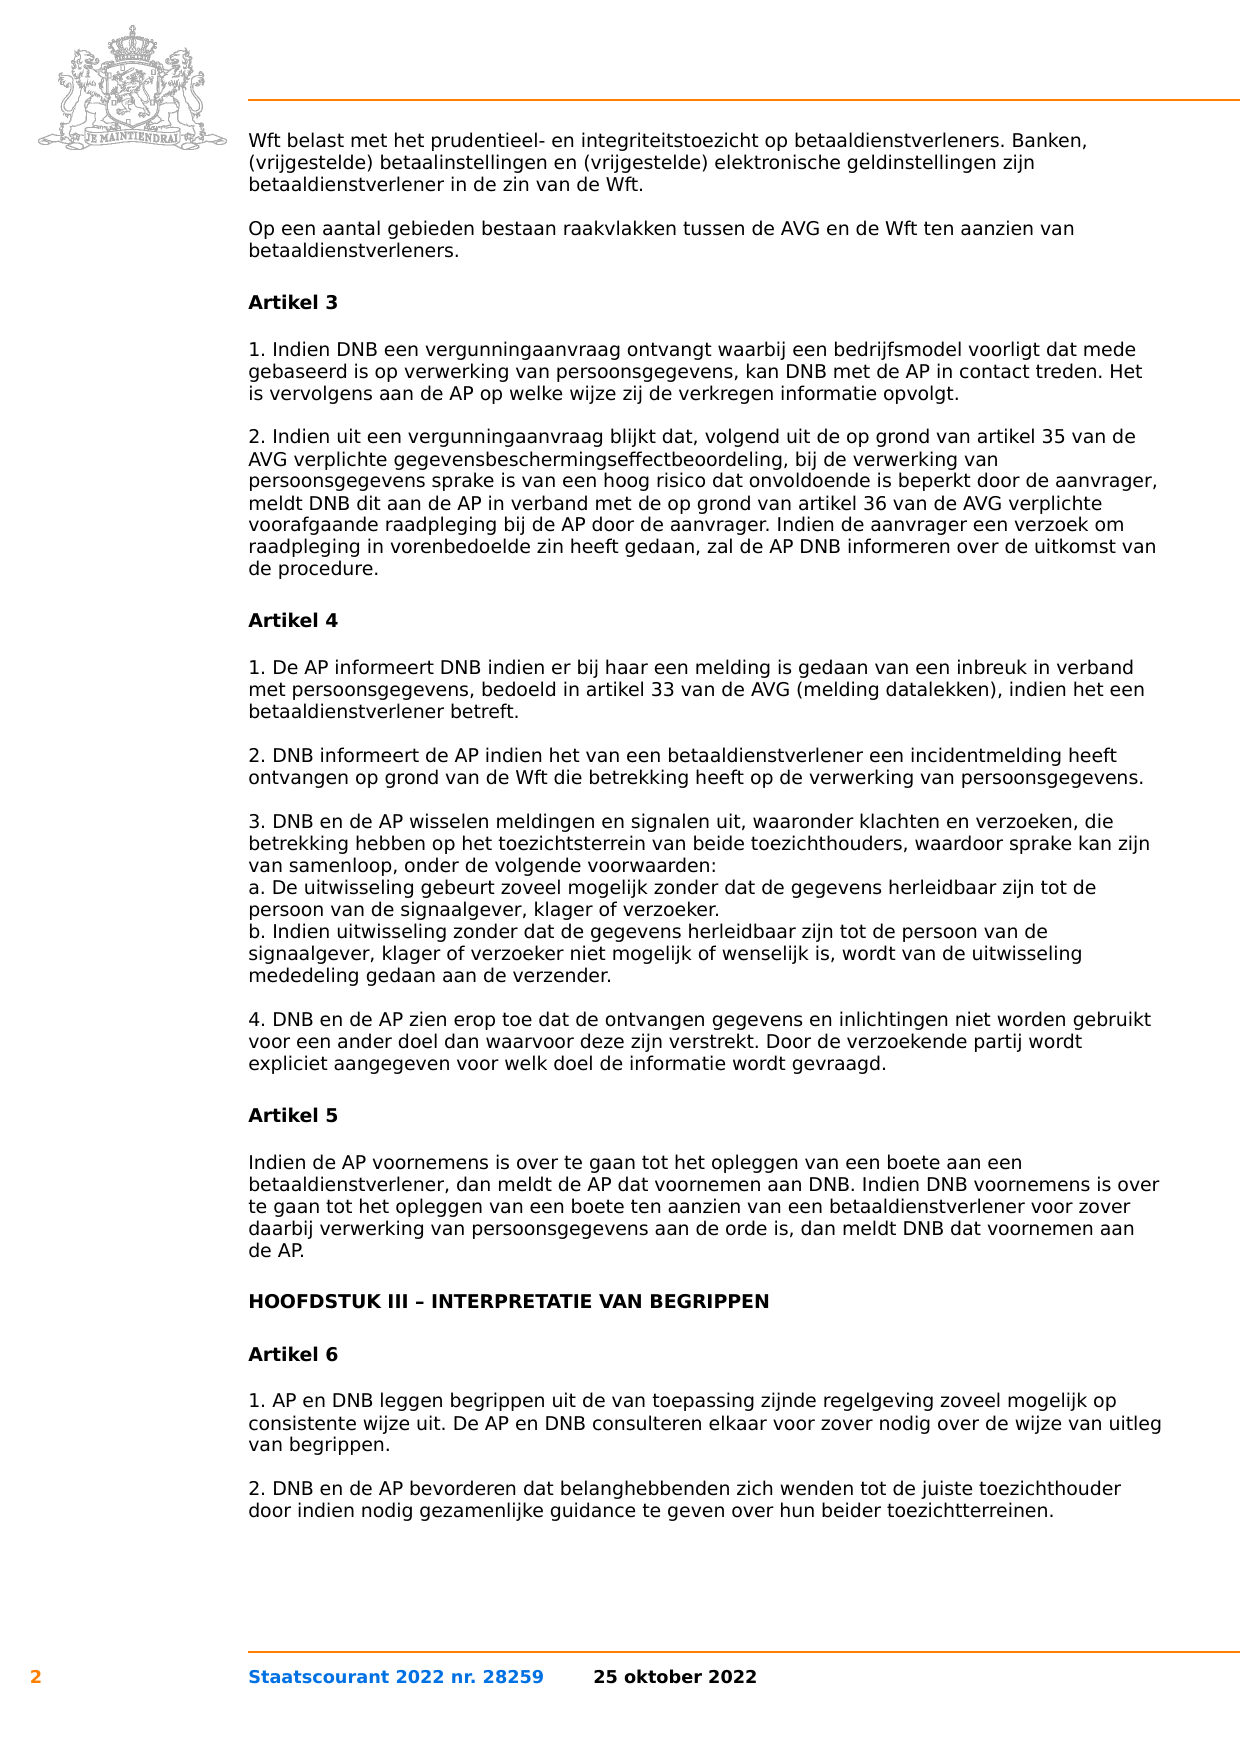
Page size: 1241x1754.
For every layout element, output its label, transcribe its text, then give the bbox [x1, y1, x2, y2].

text 3. DNB en de AP wisselen meldingen en signalen uit, waaronder klachten en verzoeken, die betrekking hebben op het toezichtsterrein van beide toezichthouders, waardoor sprake kan zijn van samenloop, onder de volgende voorwaarden: [248, 811, 1163, 877]
text Op een aantal gebieden bestaan raakvlakken tussen de AVG en de Wft ten aanzien van betaaldienstverleners. [248, 218, 1163, 262]
subtitle Artikel 5 [248, 1104, 1163, 1127]
subtitle HOOFDSTUK III – INTERPRETATIE VAN BEGRIPPEN [248, 1291, 1163, 1313]
picture [38, 25, 227, 150]
text 1. De AP informeert DNB indien er bij haar een melding is gedaan van een inbreuk in verband met persoonsgegevens, bedoeld in artikel 33 van de AVG (melding datalekken), indien het een betaaldienstverlener betreft. [248, 657, 1163, 723]
text 4. DNB en de AP zien erop toe dat de ontvangen gegevens en inlichtingen niet worden gebruikt voor een ander doel dan waarvoor deze zijn verstrekt. Door de verzoekende partij wordt expliciet aangegeven voor welk doel de informatie wordt gevraagd. [248, 1009, 1163, 1074]
subtitle Artikel 4 [248, 610, 1163, 632]
text a. De uitwisseling gebeurt zoveel mogelijk zonder dat de gegevens herleidbaar zijn tot de persoon van de signaalgever, klager of verzoeker. [248, 877, 1163, 921]
text Wft belast met het prudentieel- en integriteitstoezicht op betaaldienstverleners. Banken, (vrijgestelde) betaalinstellingen en (vrijgestelde) elektronische geldinstellingen zijn betaaldienstverlener in de zin van de Wft. [248, 130, 1163, 196]
text 2. DNB informeert de AP indien het van een betaaldienstverlener een incidentmelding heeft ontvangen op grond van de Wft die betrekking heeft op de verwerking van persoonsgegevens. [248, 745, 1163, 789]
subtitle Artikel 3 [248, 292, 1163, 314]
text b. Indien uitwisseling zonder dat de gegevens herleidbaar zijn tot de persoon van de signaalgever, klager of verzoeker niet mogelijk of wenselijk is, wordt van de uitwisseling mededeling gedaan aan de verzender. [248, 921, 1163, 987]
text 1. AP en DNB leggen begrippen uit de van toepassing zijnde regelgeving zoveel mogelijk op consistente wijze uit. De AP en DNB consulteren elkaar voor zover nodig over de wijze van uitleg van begrippen. [248, 1390, 1163, 1456]
subtitle Artikel 6 [248, 1343, 1163, 1365]
text 2. DNB en de AP bevorderen dat belanghebbenden zich wenden tot de juiste toezichthouder door indien nodig gezamenlijke guidance te geven over hun beider toezichtterreinen. [248, 1478, 1163, 1522]
text Indien de AP voornemens is over te gaan tot het opleggen van een boete aan een betaaldienstverlener, dan meldt de AP dat voornemen aan DNB. Indien DNB voornemens is over te gaan tot het opleggen van een boete ten aanzien van een betaaldienstverlener voor zover daarbij verwerking van persoonsgegevens aan de orde is, dan meldt DNB dat voornemen aan de AP. [248, 1152, 1163, 1261]
text 1. Indien DNB een vergunningaanvraag ontvangt waarbij een bedrijfsmodel voorligt dat mede gebaseerd is op verwerking van persoonsgegevens, kan DNB met de AP in contact treden. Het is vervolgens aan de AP op welke wijze zij de verkregen informatie opvolgt. [248, 339, 1163, 404]
text 2. Indien uit een vergunningaanvraag blijkt dat, volgend uit de op grond van artikel 35 van de AVG verplichte gegevensbeschermingseffectbeoordeling, bij de verwerking van persoonsgegevens sprake is van een hoog risico dat onvoldoende is beperkt door de aanvrager, meldt DNB dit aan de AP in verband met de op grond van artikel 36 van de AVG verplichte voorafgaande raadpleging bij de AP door de aanvrager. Indien de aanvrager een verzoek om raadpleging in vorenbedoelde zin heeft gedaan, zal de AP DNB informeren over de uitkomst van de procedure. [248, 426, 1163, 580]
